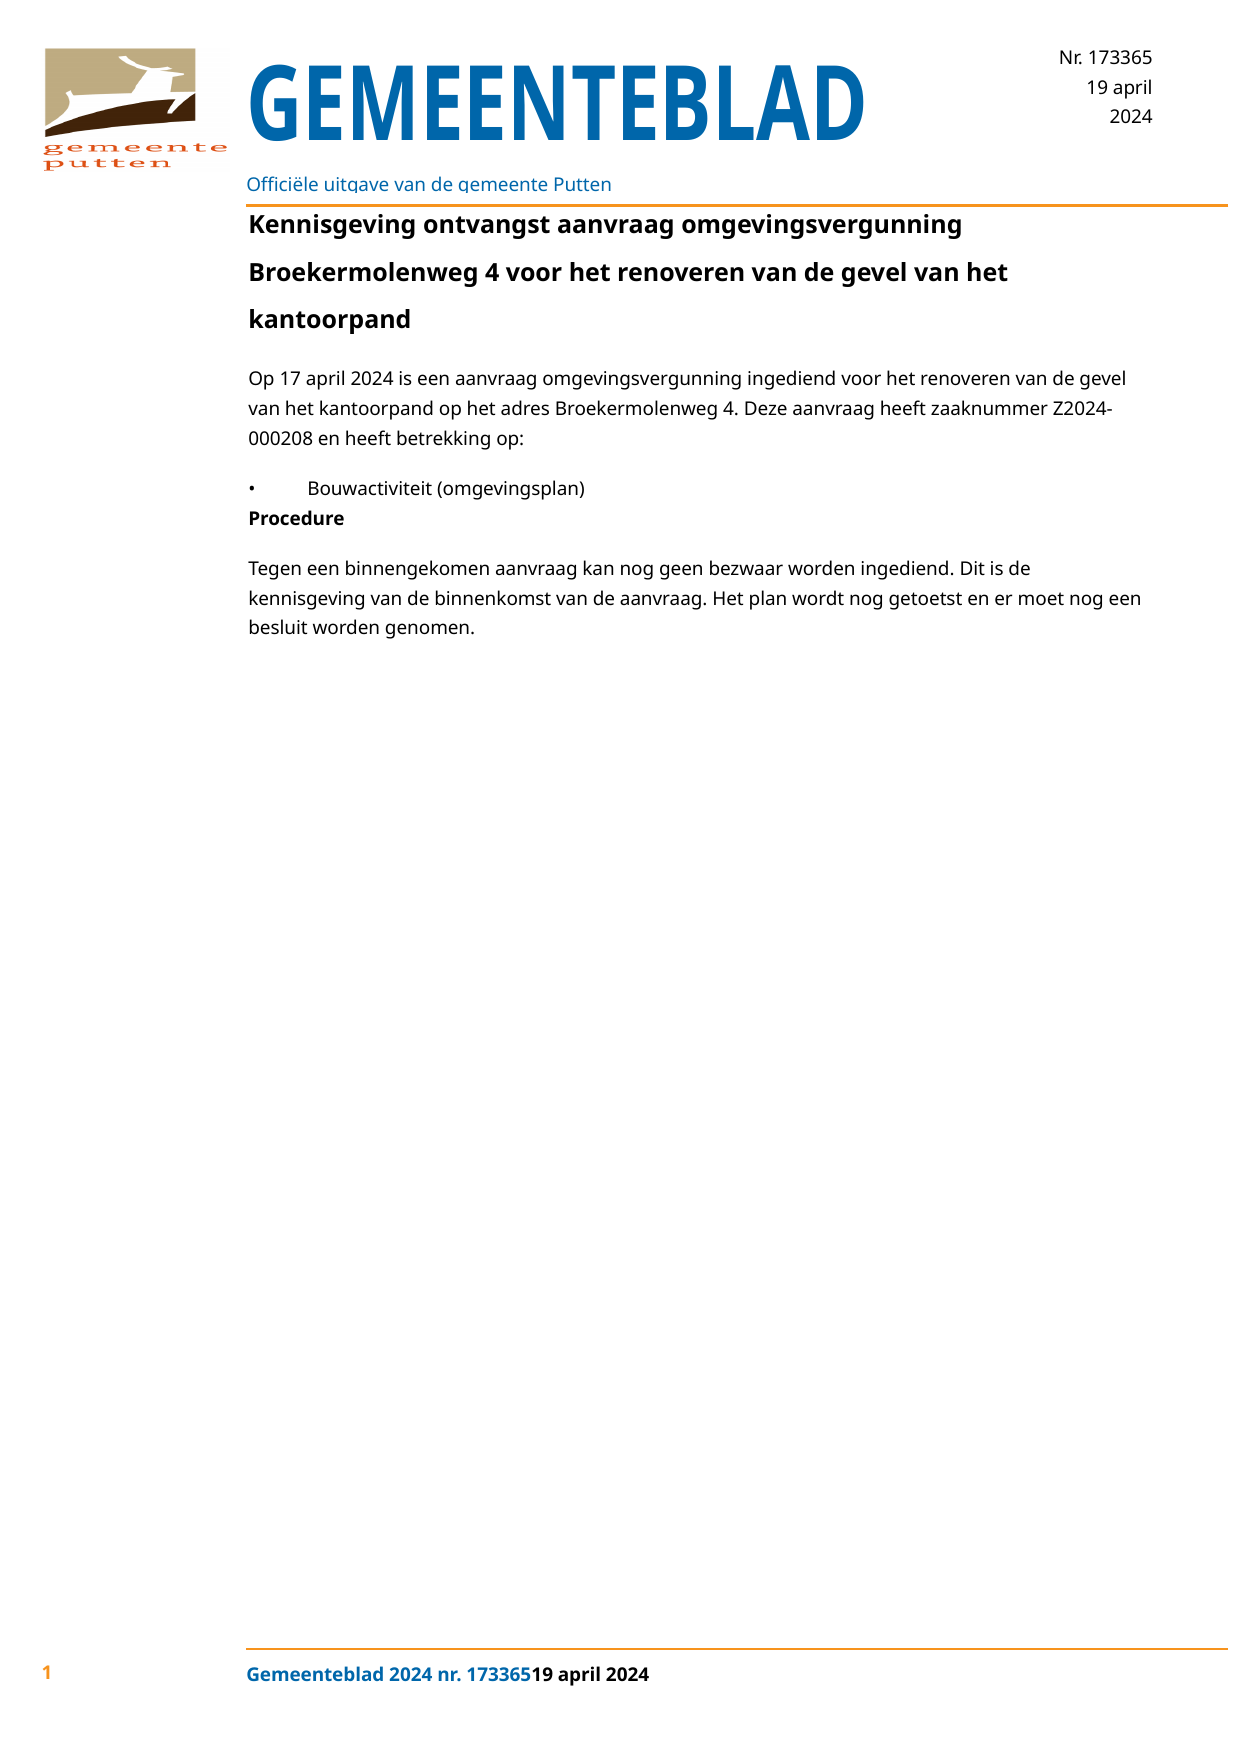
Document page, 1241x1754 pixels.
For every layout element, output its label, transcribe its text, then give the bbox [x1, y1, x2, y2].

text Procedure [248, 505, 1152, 530]
picture [41, 47, 231, 172]
text Tegen een binnengekomen aanvraag kan nog geen bezwaar worden ingediend. Dit is de kennisgeving van de binnenkomst van de aanvraag. Het plan wordt nog getoetst en er moet nog een besluit worden genomen. [248, 555, 1152, 640]
text Op 17 april 2024 is een aanvraag omgevingsvergunning ingediend voor het renoveren van de gevel van het kantoorpand op het adres Broekermolenweg 4. Deze aanvraag heeft zaaknummer Z2024-000208 en heeft betrekking op: [248, 366, 1152, 450]
list Bouwactiviteit (omgevingsplan) [248, 475, 1152, 501]
text Kennisgeving ontvangst aanvraag omgevingsvergunning Broekermolenweg 4 voor het renoveren van de gevel van het kantoorpand [248, 207, 1152, 336]
